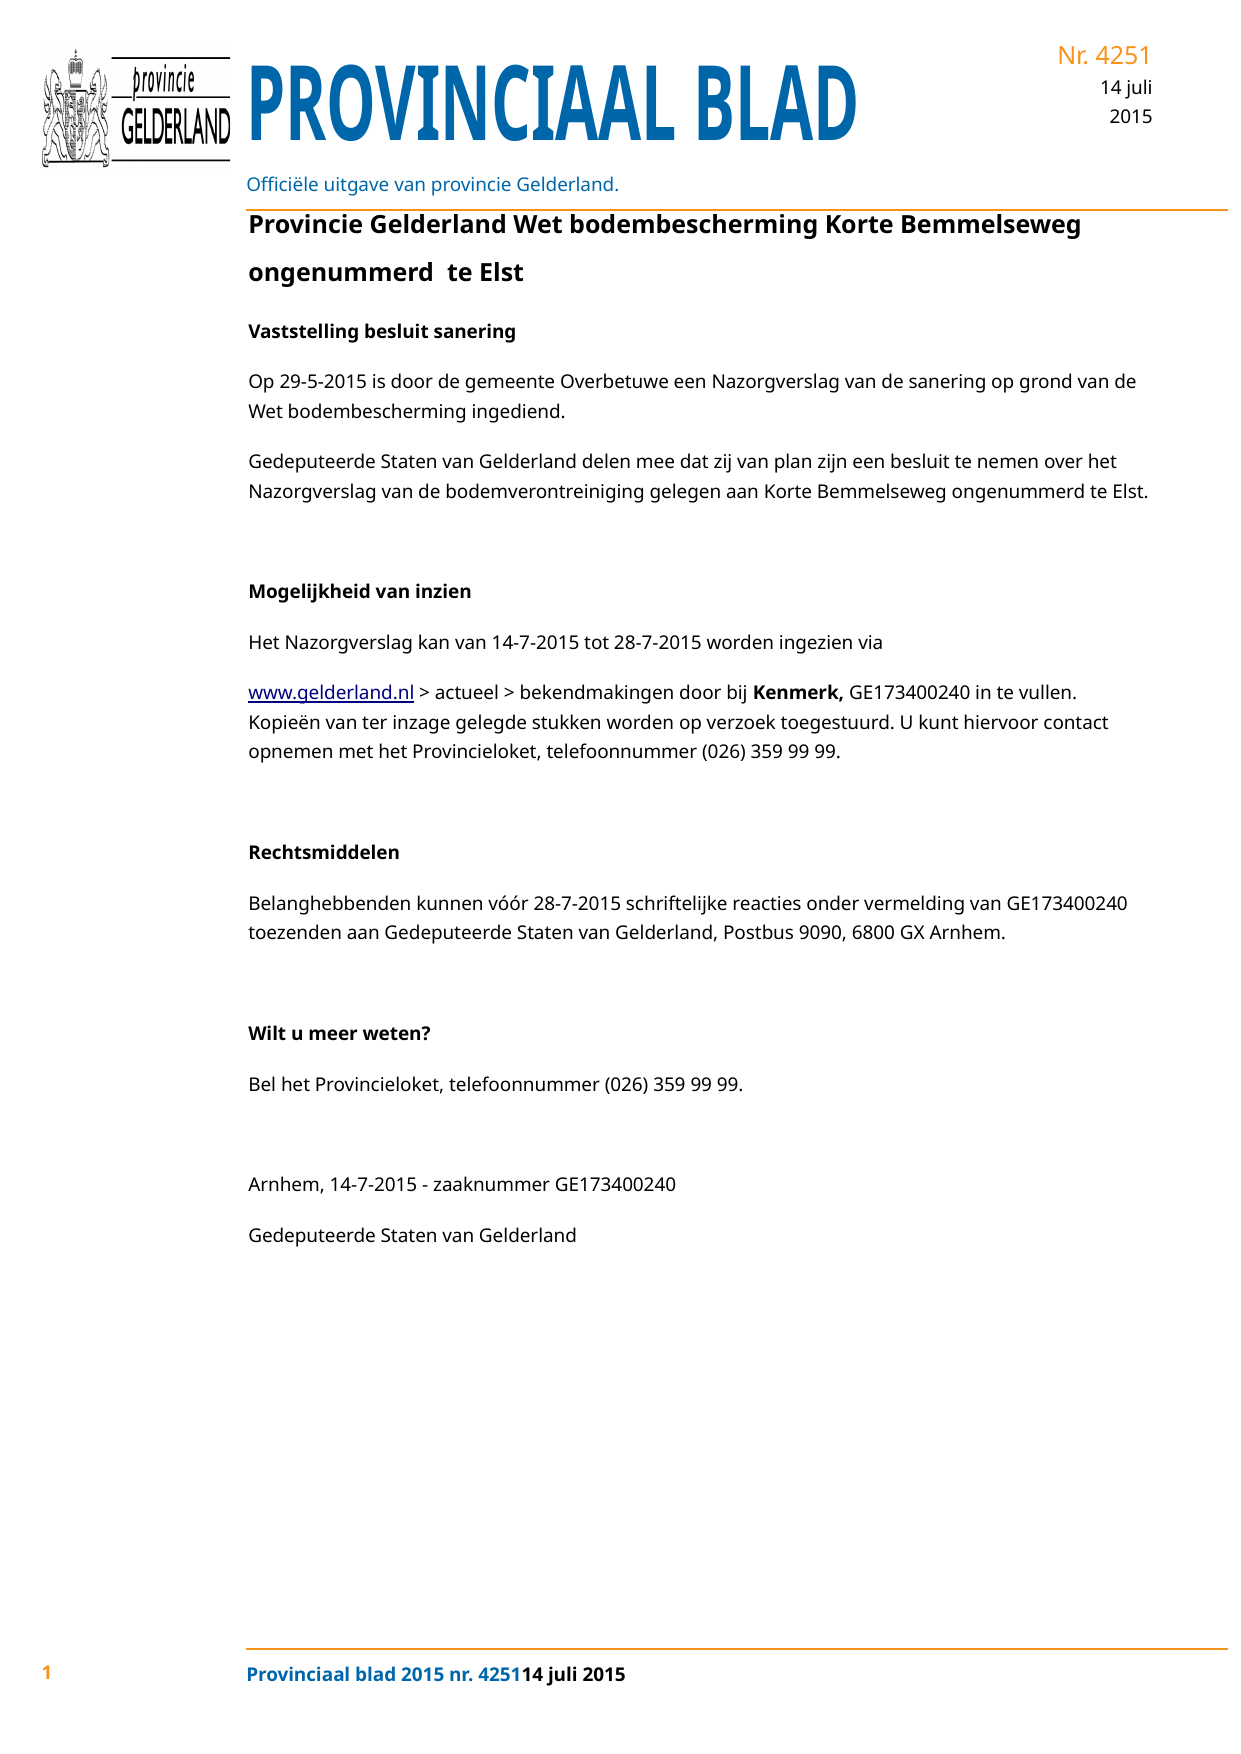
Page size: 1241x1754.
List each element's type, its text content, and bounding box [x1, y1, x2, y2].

text Mogelijkheid van inzien [248, 579, 1152, 604]
text Rechtsmiddelen [248, 839, 1152, 865]
text Belanghebbenden kunnen vóór 28-7-2015 schriftelijke reacties onder vermelding van GE173400240 toezenden aan Gedeputeerde Staten van Gelderland, Postbus 9090, 6800 GX Arnhem. [248, 890, 1152, 945]
picture [41, 47, 231, 172]
text Gedeputeerde Staten van Gelderland [248, 1222, 1152, 1248]
text Provincie Gelderland Wet bodembescherming Korte Bemmelseweg ongenummerd te Elst [248, 211, 1152, 288]
text www.gelderland.nl > actueel > bekendmakingen door bij Kenmerk, GE173400240 in te vullen. Kopieën van ter inzage gelegde stukken worden op verzoek toegestuurd. U kunt hiervoor contact opnemen met het Provincieloket, telefoonnummer (026) 359 99 99. [248, 679, 1152, 764]
text Op 29-5-2015 is door de gemeente Overbetuwe een Nazorgverslag van de sanering op grond van de Wet bodembescherming ingediend. [248, 368, 1152, 424]
text Het Nazorgverslag kan van 14-7-2015 tot 28-7-2015 worden ingezien via [248, 629, 1152, 655]
text Gedeputeerde Staten van Gelderland delen mee dat zij van plan zijn een besluit te nemen over het Nazorgverslag van de bodemverontreiniging gelegen aan Korte Bemmelseweg ongenummerd te Elst. [248, 448, 1152, 504]
text Bel het Provincieloket, telefoonnummer (026) 359 99 99. [248, 1071, 1152, 1097]
text Arnhem, 14-7-2015 - zaaknummer GE173400240 [248, 1172, 1152, 1197]
text Vaststelling besluit sanering [248, 318, 1152, 344]
text Wilt u meer weten? [248, 1020, 1152, 1046]
